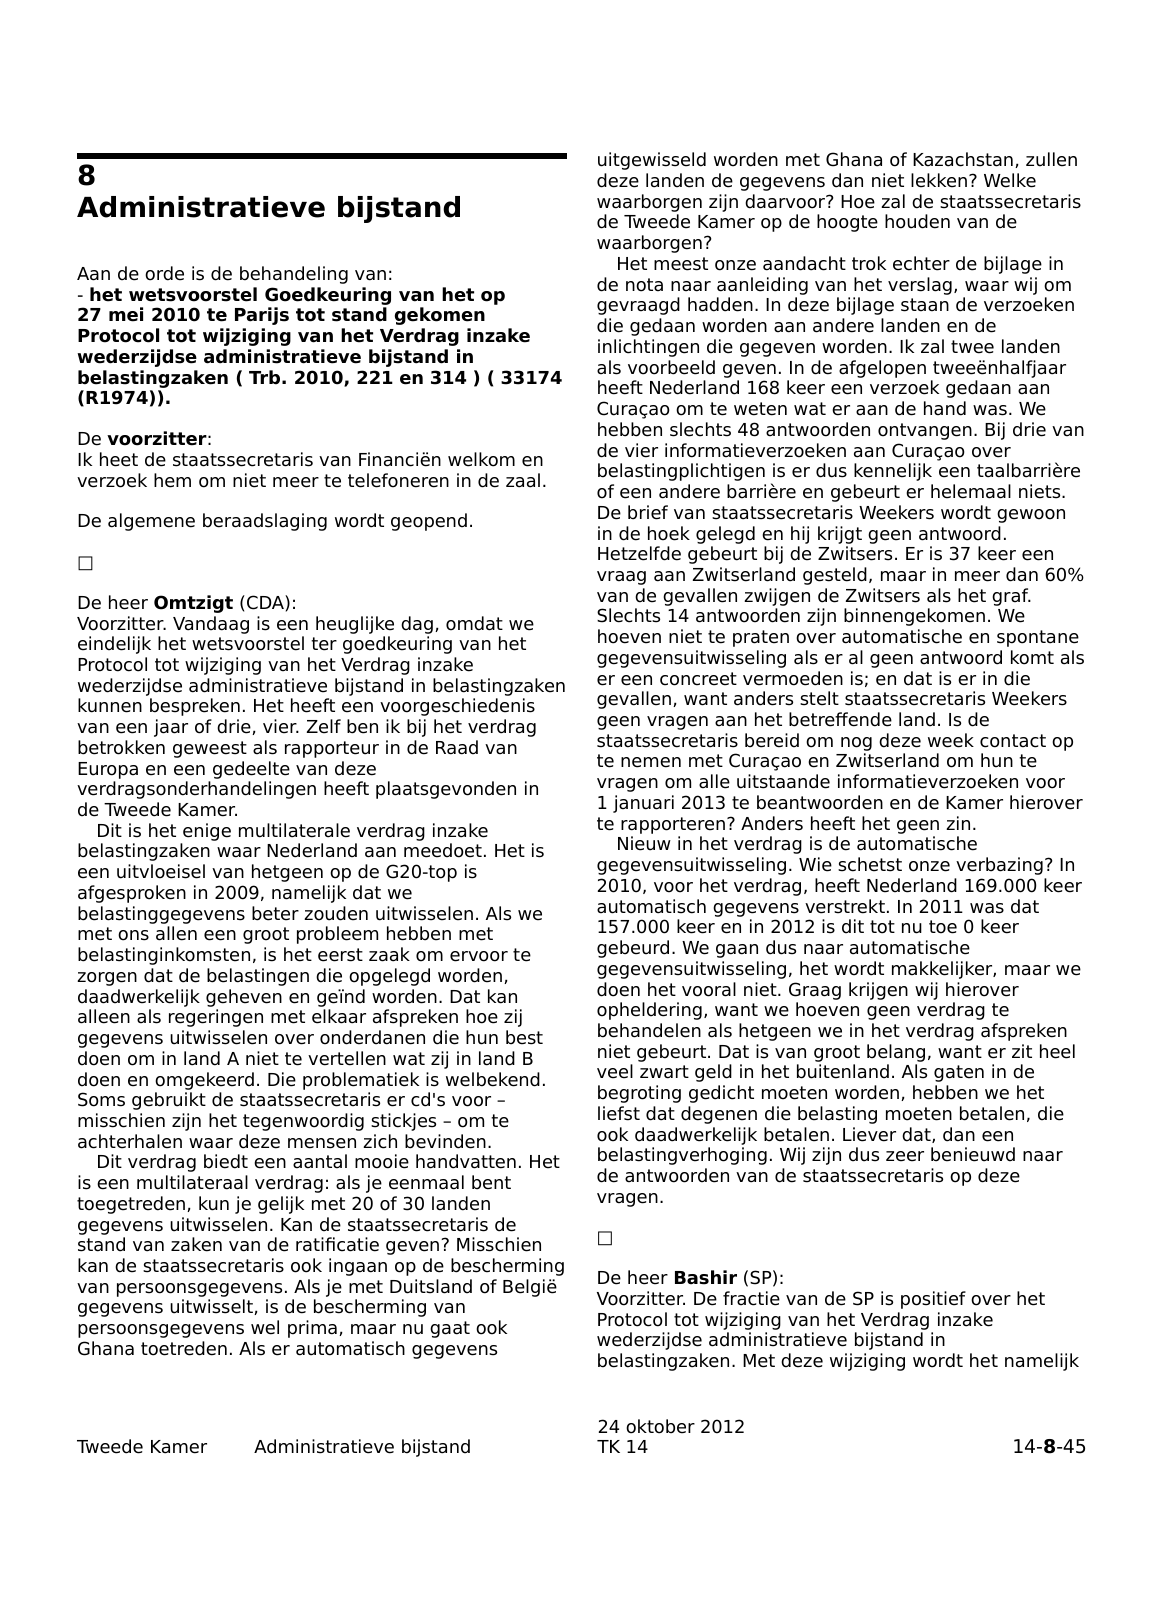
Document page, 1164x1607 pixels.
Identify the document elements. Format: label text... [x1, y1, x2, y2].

text Dit is het enige multilaterale verdrag inzake belastingzaken waar Nederland aan meedoet. Het is een uitvloeisel van hetgeen op de G20-top is afgesproken in 2009, namelijk dat we belastinggegevens beter zouden uitwisselen. Als we met ons allen een groot probleem hebben met belastinginkomsten, is het eerst zaak om ervoor te zorgen dat de belastingen die opgelegd worden, daadwerkelijk geheven en geïnd worden. Dat kan alleen als regeringen met elkaar afspreken hoe zij gegevens uitwisselen over onderdanen die hun best doen om in land A niet te vertellen wat zij in land B doen en omgekeerd. Die problematiek is welbekend. Soms gebruikt de staatssecretaris er cd's voor – misschien zijn het tegenwoordig stickjes – om te achterhalen waar deze mensen zich bevinden. [77, 821, 567, 1152]
text De heer Bashir (SP): [596, 1268, 1087, 1289]
title 8 Administratieve bijstand [77, 159, 567, 224]
text - het wetsvoorstel Goedkeuring van het op 27 mei 2010 te Parijs tot stand gekomen Protocol tot wijziging van het Verdrag inzake wederzijdse administratieve bijstand in belastingzaken ( Trb. 2010, 221 en 314 ) ( 33174 (R1974)). [77, 284, 567, 409]
text □ [77, 552, 567, 573]
text Voorzitter. Vandaag is een heuglijke dag, omdat we eindelijk het wetsvoorstel ter goedkeuring van het Protocol tot wijziging van het Verdrag inzake wederzijdse administratieve bijstand in belastingzaken kunnen bespreken. Het heeft een voorgeschiedenis van een jaar of drie, vier. Zelf ben ik bij het verdrag betrokken geweest als rapporteur in de Raad van Europa en een gedeelte van deze verdragsonderhandelingen heeft plaatsgevonden in de Tweede Kamer. [77, 613, 567, 821]
text De algemene beraadslaging wordt geopend. [77, 511, 567, 532]
text uitgewisseld worden met Ghana of Kazachstan, zullen deze landen de gegevens dan niet lekken? Welke waarborgen zijn daarvoor? Hoe zal de staatssecretaris de Tweede Kamer op de hoogte houden van de waarborgen? [596, 150, 1087, 254]
text Nieuw in het verdrag is de automatische gegevensuitwisseling. Wie schetst onze verbazing? In 2010, voor het verdrag, heeft Nederland 169.000 keer automatisch gegevens verstrekt. In 2011 was dat 157.000 keer en in 2012 is dit tot nu toe 0 keer gebeurd. We gaan dus naar automatische gegevensuitwisseling, het wordt makkelijker, maar we doen het vooral niet. Graag krijgen wij hierover opheldering, want we hoeven geen verdrag te behandelen als hetgeen we in het verdrag afspreken niet gebeurt. Dat is van groot belang, want er zit heel veel zwart geld in het buitenland. Als gaten in de begroting gedicht moeten worden, hebben we het liefst dat degenen die belasting moeten betalen, die ook daadwerkelijk betalen. Liever dat, dan een belastingverhoging. Wij zijn dus zeer benieuwd naar de antwoorden van de staatssecretaris op deze vragen. [596, 834, 1087, 1207]
text Dit verdrag biedt een aantal mooie handvatten. Het is een multilateraal verdrag: als je eenmaal bent toegetreden, kun je gelijk met 20 of 30 landen gegevens uitwisselen. Kan de staatssecretaris de stand van zaken van de ratificatie geven? Misschien kan de staatssecretaris ook ingaan op de bescherming van persoonsgegevens. Als je met Duitsland of België gegevens uitwisselt, is de bescherming van persoonsgegevens wel prima, maar nu gaat ook Ghana toetreden. Als er automatisch gegevens [77, 1152, 567, 1359]
text Het meest onze aandacht trok echter de bijlage in de nota naar aanleiding van het verslag, waar wij om gevraagd hadden. In deze bijlage staan de verzoeken die gedaan worden aan andere landen en de inlichtingen die gegeven worden. Ik zal twee landen als voorbeeld geven. In de afgelopen tweeënhalfjaar heeft Nederland 168 keer een verzoek gedaan aan Curaçao om te weten wat er aan de hand was. We hebben slechts 48 antwoorden ontvangen. Bij drie van de vier informatieverzoeken aan Curaçao over belastingplichtigen is er dus kennelijk een taalbarrière of een andere barrière en gebeurt er helemaal niets. De brief van staatssecretaris Weekers wordt gewoon in de hoek gelegd en hij krijgt geen antwoord. Hetzelfde gebeurt bij de Zwitsers. Er is 37 keer een vraag aan Zwitserland gesteld, maar in meer dan 60% van de gevallen zwijgen de Zwitsers als het graf. Slechts 14 antwoorden zijn binnengekomen. We hoeven niet te praten over automatische en spontane gegevensuitwisseling als er al geen antwoord komt als er een concreet vermoeden is; en dat is er in die gevallen, want anders stelt staatssecretaris Weekers geen vragen aan het betreffende land. Is de staatssecretaris bereid om nog deze week contact op te nemen met Curaçao en Zwitserland om hun te vragen om alle uitstaande informatieverzoeken voor 1 januari 2013 te beantwoorden en de Kamer hierover te rapporteren? Anders heeft het geen zin. [596, 254, 1087, 834]
text Ik heet de staatssecretaris van Financiën welkom en verzoek hem om niet meer te telefoneren in de zaal. [77, 450, 567, 491]
text Aan de orde is de behandeling van: [77, 264, 567, 284]
text De heer Omtzigt (CDA): [77, 593, 567, 613]
text De voorzitter: [77, 429, 567, 450]
text Voorzitter. De fractie van de SP is positief over het Protocol tot wijziging van het Verdrag inzake wederzijdse administratieve bijstand in belastingzaken. Met deze wijziging wordt het namelijk [596, 1289, 1087, 1372]
text □ [596, 1227, 1087, 1248]
